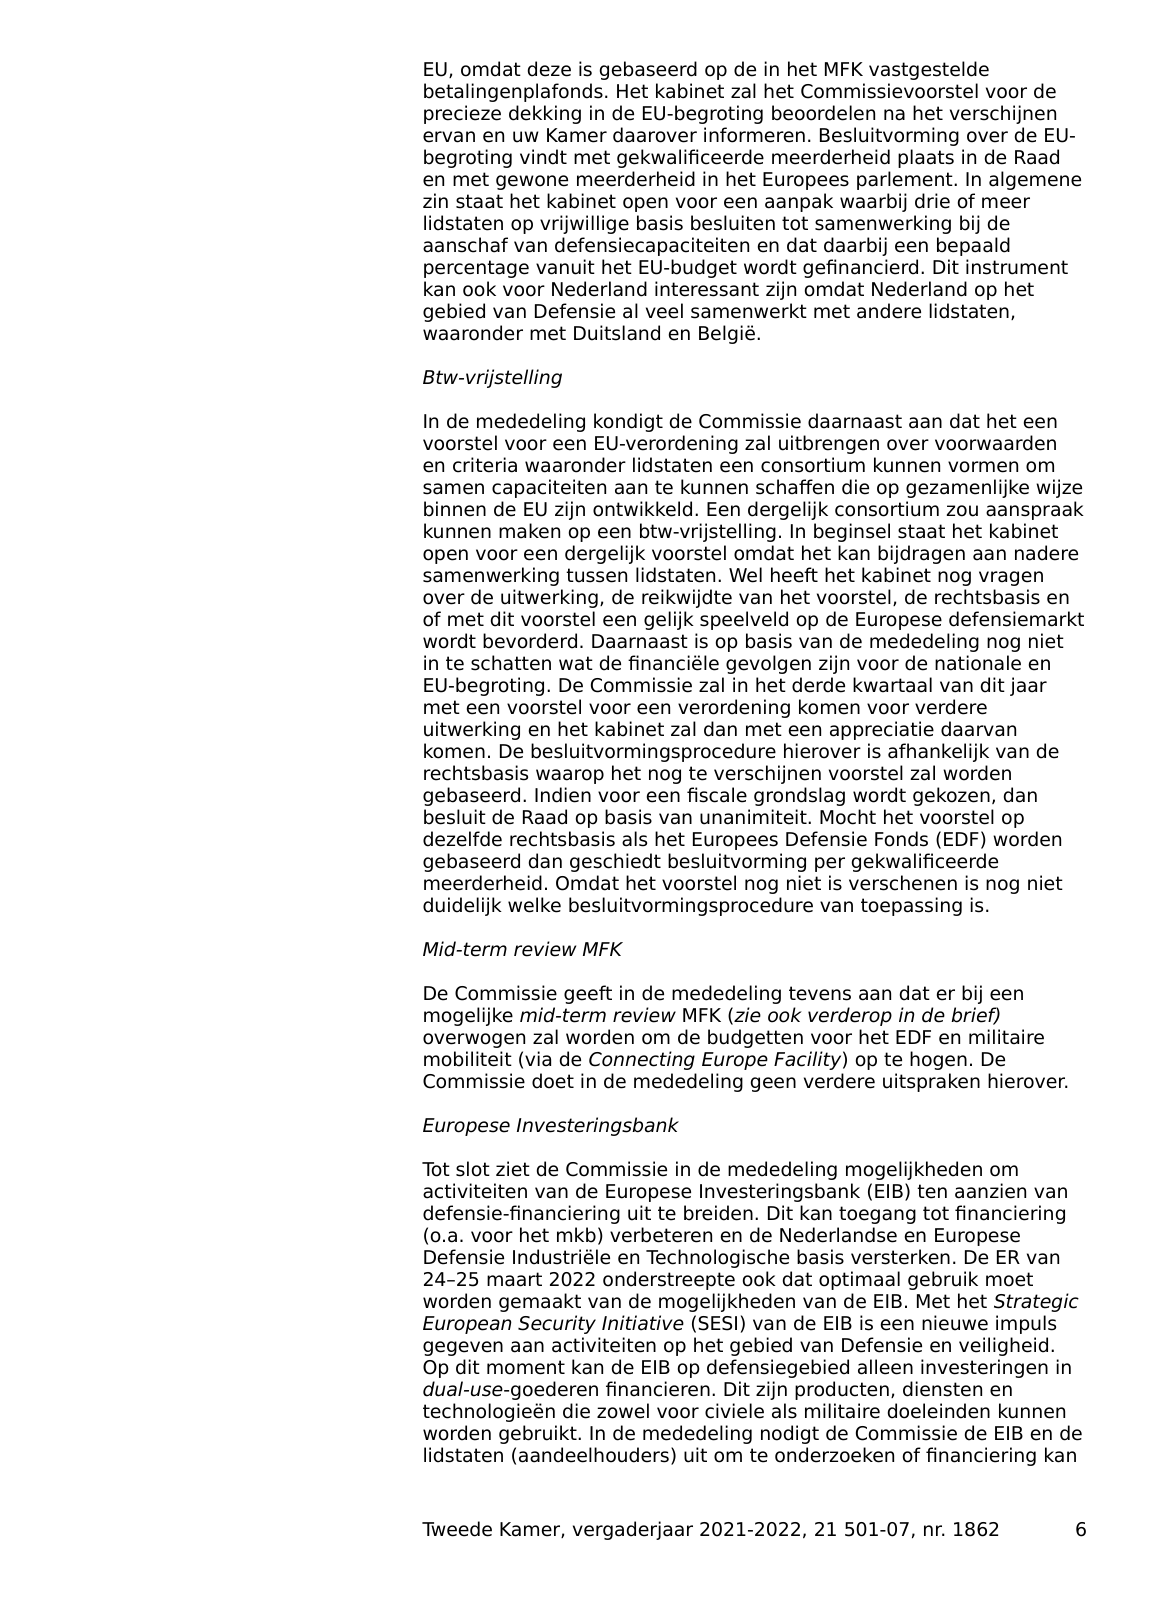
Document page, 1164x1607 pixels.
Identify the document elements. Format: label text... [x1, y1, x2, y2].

subtitle Mid-term review MFK [422, 939, 1087, 961]
text EU, omdat deze is gebaseerd op de in het MFK vastgestelde betalingenplafonds. Het kabinet zal het Commissievoorstel voor de precieze dekking in de EU-begroting beoordelen na het verschijnen ervan en uw Kamer daarover informeren. Besluitvorming over de EU-begroting vindt met gekwalificeerde meerderheid plaats in de Raad en met gewone meerderheid in het Europees parlement. In algemene zin staat het kabinet open voor een aanpak waarbij drie of meer lidstaten op vrijwillige basis besluiten tot samenwerking bij de aanschaf van defensiecapaciteiten en dat daarbij een bepaald percentage vanuit het EU-budget wordt gefinancierd. Dit instrument kan ook voor Nederland interessant zijn omdat Nederland op het gebied van Defensie al veel samenwerkt met andere lidstaten, waaronder met Duitsland en België. [422, 59, 1087, 345]
text De Commissie geeft in de mededeling tevens aan dat er bij een mogelijke mid-term review MFK (zie ook verderop in de brief) overwogen zal worden om de budgetten voor het EDF en militaire mobiliteit (via de Connecting Europe Facility) op te hogen. De Commissie doet in de mededeling geen verdere uitspraken hierover. [422, 983, 1087, 1093]
subtitle Europese Investeringsbank [422, 1115, 1087, 1137]
text Tot slot ziet de Commissie in de mededeling mogelijkheden om activiteiten van de Europese Investeringsbank (EIB) ten aanzien van defensie-financiering uit te breiden. Dit kan toegang tot financiering (o.a. voor het mkb) verbeteren en de Nederlandse en Europese Defensie Industriële en Technologische basis versterken. De ER van 24–25 maart 2022 onderstreepte ook dat optimaal gebruik moet worden gemaakt van de mogelijkheden van de EIB. Met het Strategic European Security Initiative (SESI) van de EIB is een nieuwe impuls gegeven aan activiteiten op het gebied van Defensie en veiligheid. Op dit moment kan de EIB op defensiegebied alleen investeringen in dual-use-goederen financieren. Dit zijn producten, diensten en technologieën die zowel voor civiele als militaire doeleinden kunnen worden gebruikt. In de mededeling nodigt de Commissie de EIB en de lidstaten (aandeelhouders) uit om te onderzoeken of financiering kan [422, 1159, 1087, 1467]
subtitle Btw-vrijstelling [422, 367, 1087, 389]
text In de mededeling kondigt de Commissie daarnaast aan dat het een voorstel voor een EU-verordening zal uitbrengen over voorwaarden en criteria waaronder lidstaten een consortium kunnen vormen om samen capaciteiten aan te kunnen schaffen die op gezamenlijke wijze binnen de EU zijn ontwikkeld. Een dergelijk consortium zou aanspraak kunnen maken op een btw-vrijstelling. In beginsel staat het kabinet open voor een dergelijk voorstel omdat het kan bijdragen aan nadere samenwerking tussen lidstaten. Wel heeft het kabinet nog vragen over de uitwerking, de reikwijdte van het voorstel, de rechtsbasis en of met dit voorstel een gelijk speelveld op de Europese defensiemarkt wordt bevorderd. Daarnaast is op basis van de mededeling nog niet in te schatten wat de financiële gevolgen zijn voor de nationale en EU-begroting. De Commissie zal in het derde kwartaal van dit jaar met een voorstel voor een verordening komen voor verdere uitwerking en het kabinet zal dan met een appreciatie daarvan komen. De besluitvormingsprocedure hierover is afhankelijk van de rechtsbasis waarop het nog te verschijnen voorstel zal worden gebaseerd. Indien voor een fiscale grondslag wordt gekozen, dan besluit de Raad op basis van unanimiteit. Mocht het voorstel op dezelfde rechtsbasis als het Europees Defensie Fonds (EDF) worden gebaseerd dan geschiedt besluitvorming per gekwalificeerde meerderheid. Omdat het voorstel nog niet is verschenen is nog niet duidelijk welke besluitvormingsprocedure van toepassing is. [422, 411, 1087, 917]
